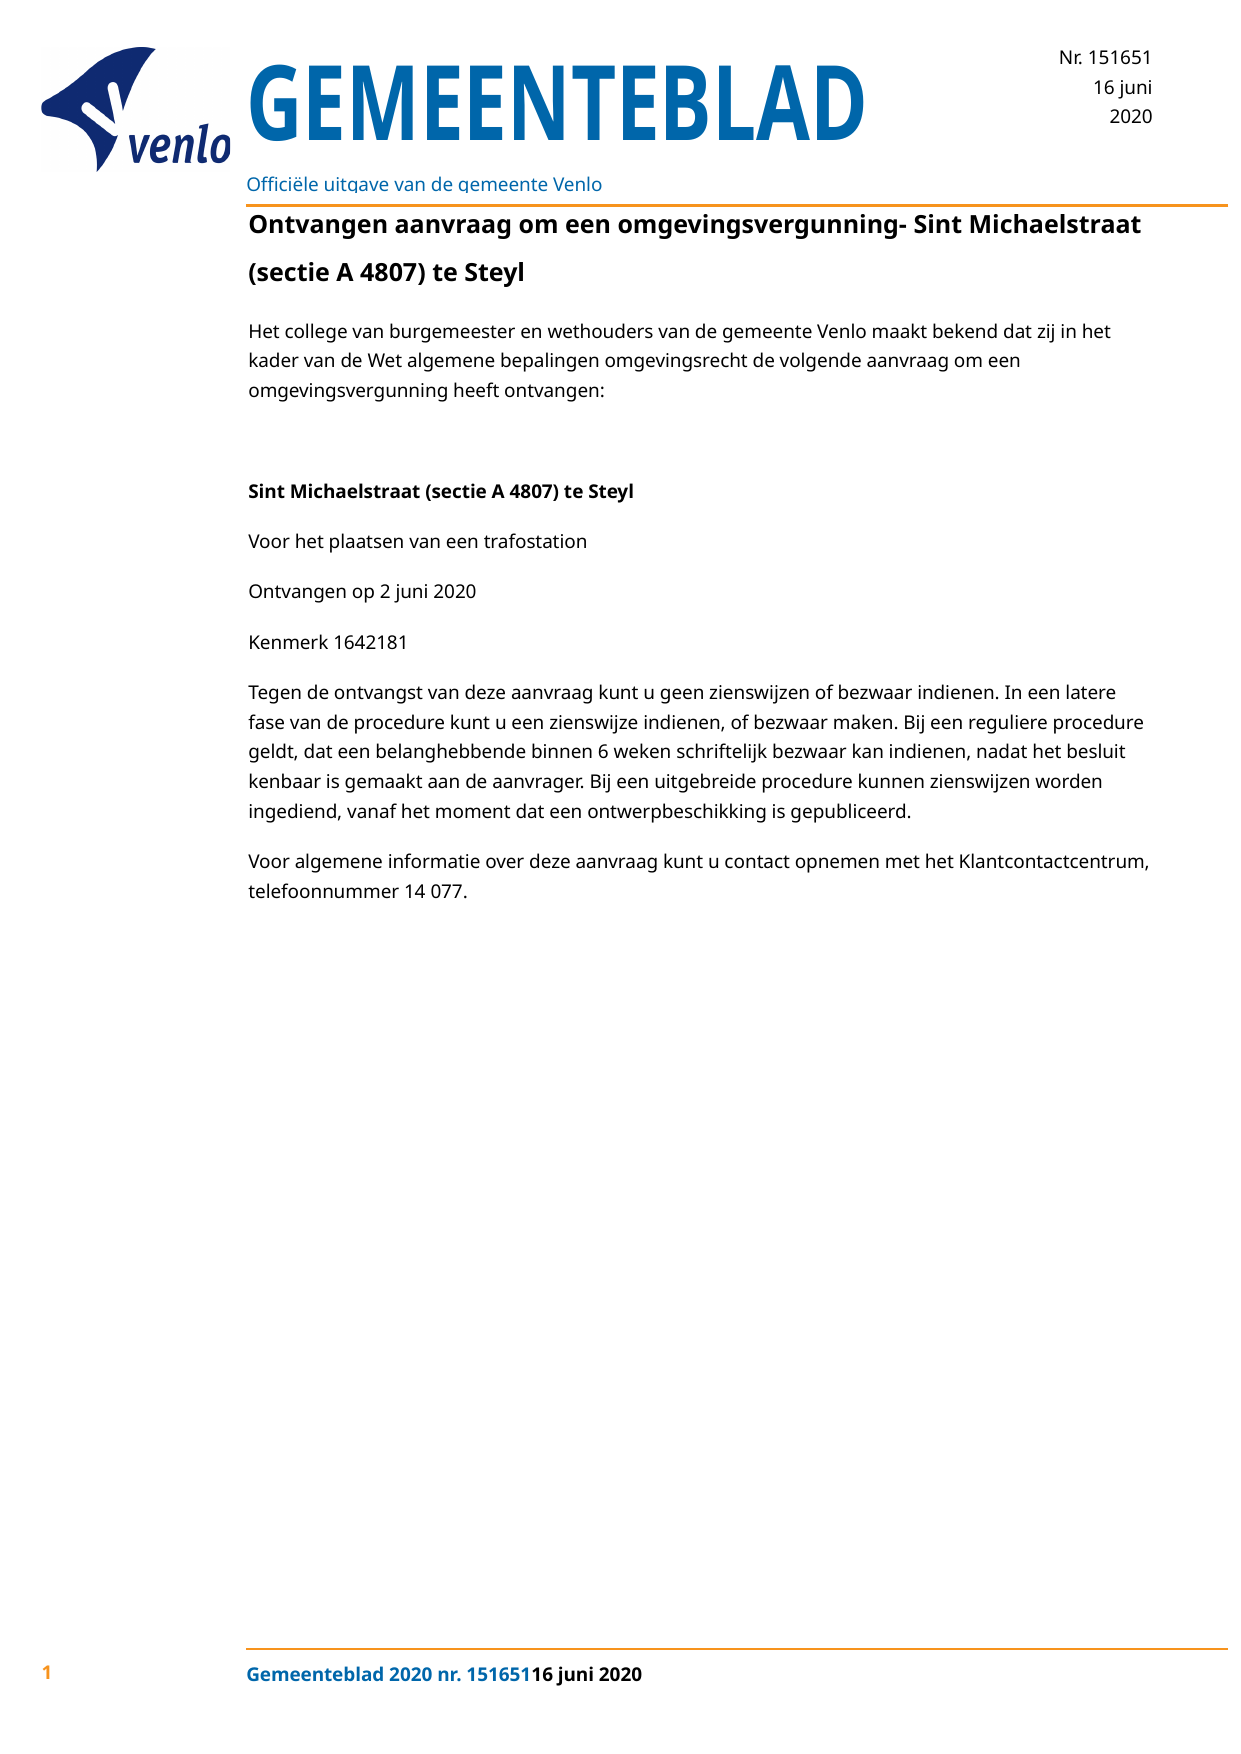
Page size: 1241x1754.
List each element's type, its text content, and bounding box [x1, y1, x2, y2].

text Ontvangen aanvraag om een omgevingsvergunning- Sint Michaelstraat (sectie A 4807) te Steyl [248, 207, 1152, 288]
text Sint Michaelstraat (sectie A 4807) te Steyl [248, 478, 1152, 504]
text Ontvangen op 2 juni 2020 [248, 579, 1152, 604]
text Kenmerk 1642181 [248, 629, 1152, 655]
text Voor algemene informatie over deze aanvraag kunt u contact opnemen met het Klantcontactcentrum, telefoonnummer 14 077. [248, 848, 1152, 904]
text Voor het plaatsen van een trafostation [248, 528, 1152, 554]
picture [41, 47, 231, 172]
text Tegen de ontvangst van deze aanvraag kunt u geen zienswijzen of bezwaar indienen. In een latere fase van de procedure kunt u een zienswijze indienen, of bezwaar maken. Bij een reguliere procedure geldt, dat een belanghebbende binnen 6 weken schriftelijk bezwaar kan indienen, nadat het besluit kenbaar is gemaakt aan de aanvrager. Bij een uitgebreide procedure kunnen zienswijzen worden ingediend, vanaf het moment dat een ontwerpbeschikking is gepubliceerd. [248, 679, 1152, 824]
text Het college van burgemeester en wethouders van de gemeente Venlo maakt bekend dat zij in het kader van de Wet algemene bepalingen omgevingsrecht de volgende aanvraag om een omgevingsvergunning heeft ontvangen: [248, 318, 1152, 403]
